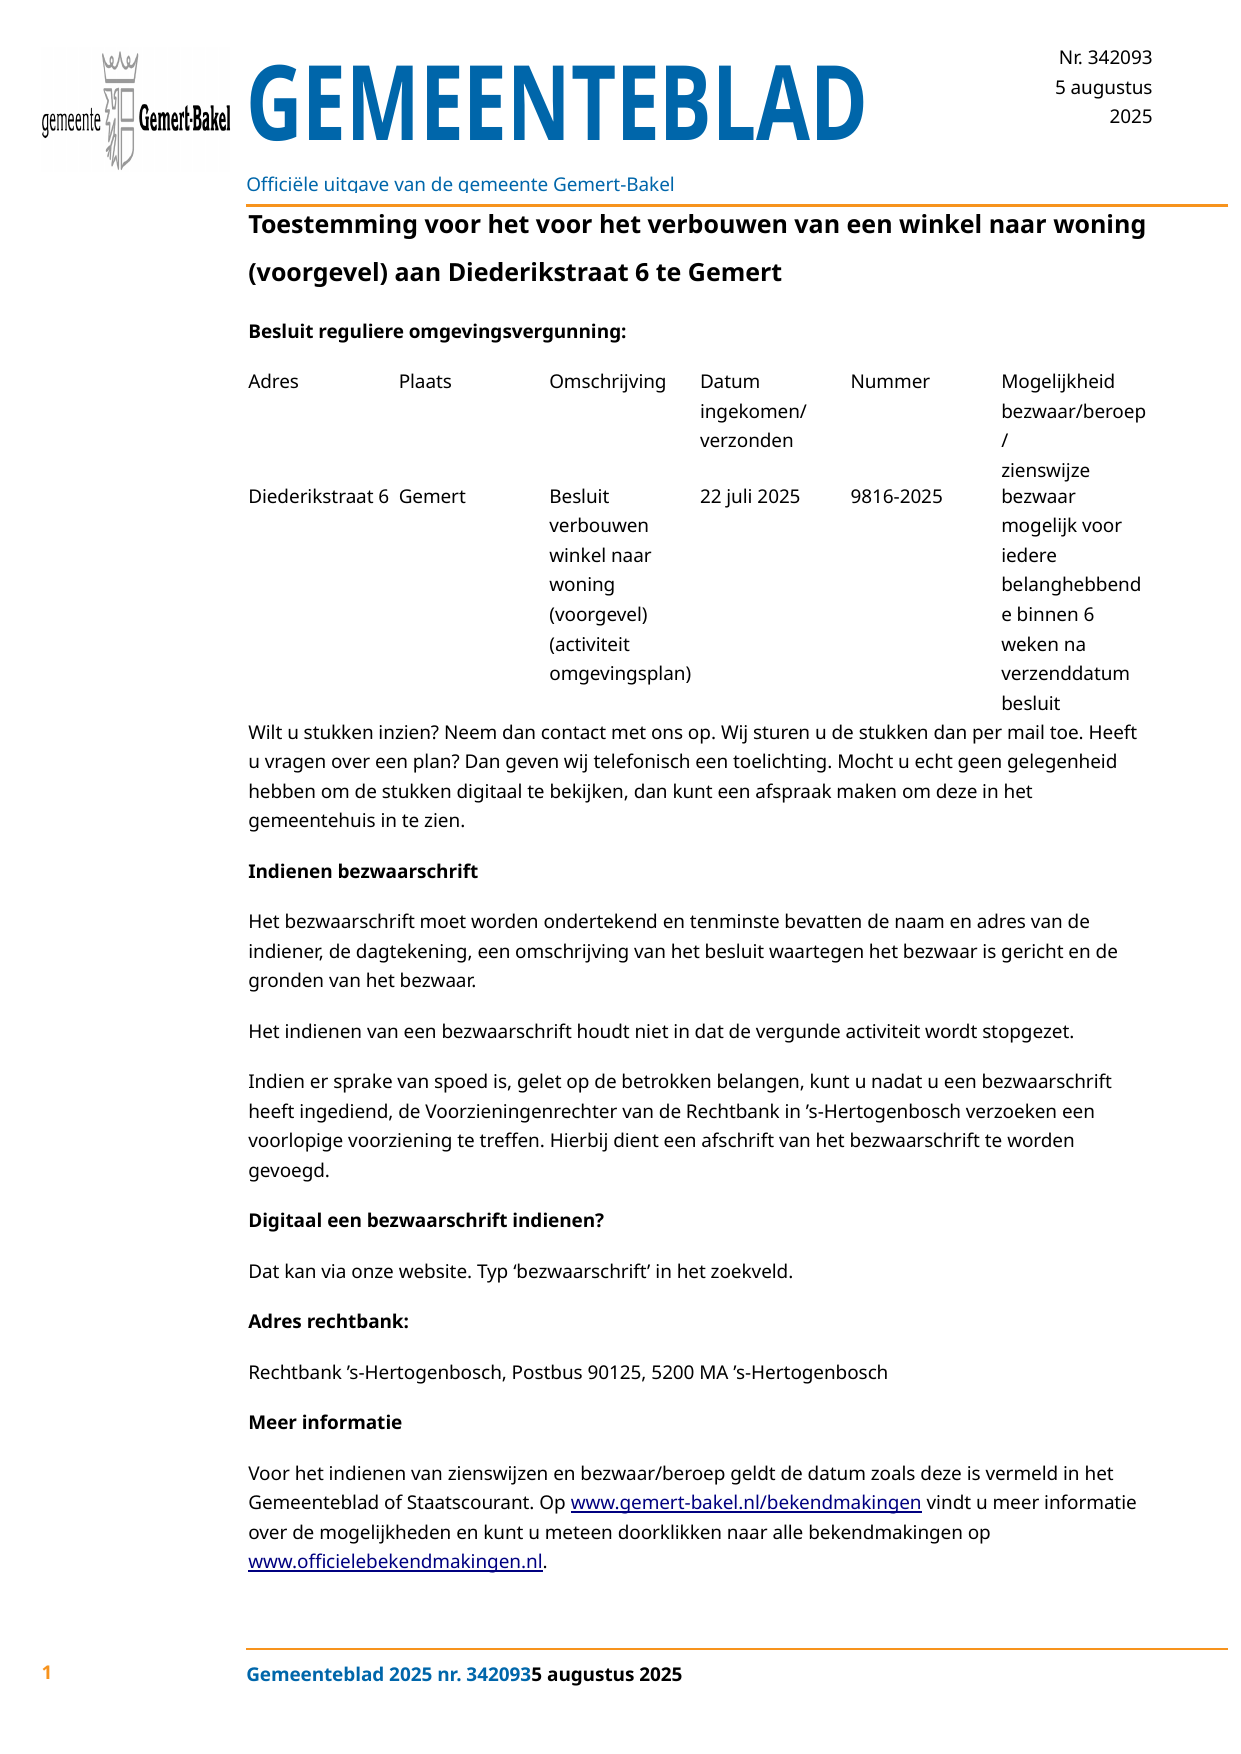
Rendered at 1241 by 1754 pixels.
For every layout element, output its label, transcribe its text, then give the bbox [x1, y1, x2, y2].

text Toestemming voor het voor het verbouwen van een winkel naar woning (voorgevel) aan Diederikstraat 6 te Gemert [248, 207, 1152, 288]
table_header Plaats [399, 369, 549, 483]
table_header Omschrijving [549, 369, 700, 483]
text Het bezwaarschrift moet worden ondertekend en tenminste bevatten de naam en adres van de indiener, de dagtekening, een omschrijving van het besluit waartegen het bezwaar is gericht en de gronden van het bezwaar. [248, 908, 1152, 993]
picture [41, 47, 231, 172]
text Dat kan via onze website. Typ ‘bezwaarschrift’ in het zoekveld. [248, 1258, 1152, 1284]
text Adres rechtbank: [248, 1308, 1152, 1334]
text Besluit reguliere omgevingsvergunning: [248, 318, 1152, 344]
table_cell bezwaar mogelijk voor iedere belanghebbende binnen 6 weken na verzenddatum besluit [1001, 483, 1152, 716]
table_header Datum ingekomen/ verzonden [700, 369, 850, 483]
table_cell Besluit verbouwen winkel naar woning (voorgevel) (activiteit omgevingsplan) [549, 483, 700, 716]
table_header Nummer [850, 369, 1001, 483]
table_cell Diederikstraat 6 [248, 483, 398, 716]
text Voor het indienen van zienswijzen en bezwaar/beroep geldt de datum zoals deze is vermeld in het Gemeenteblad of Staatscourant. Op www.gemert-bakel.nl/bekendmakingen vindt u meer informatie over de mogelijkheden en kunt u meteen doorklikken naar alle bekendmakingen op www.officielebekendmakingen.nl. [248, 1460, 1152, 1574]
text Indien er sprake van spoed is, gelet op de betrokken belangen, kunt u nadat u een bezwaarschrift heeft ingediend, de Voorzieningenrechter van de Rechtbank in ’s-Hertogenbosch verzoeken een voorlopige voorziening te treffen. Hierbij dient een afschrift van het bezwaarschrift te worden gevoegd. [248, 1068, 1152, 1183]
text Digitaal een bezwaarschrift indienen? [248, 1208, 1152, 1233]
text Wilt u stukken inzien? Neem dan contact met ons op. Wij sturen u de stukken dan per mail toe. Heeft u vragen over een plan? Dan geven wij telefonisch een toelichting. Mocht u echt geen gelegenheid hebben om de stukken digitaal te bekijken, dan kunt een afspraak maken om deze in het gemeentehuis in te zien. [248, 719, 1152, 833]
table_header Adres [248, 369, 398, 483]
text Indienen bezwaarschrift [248, 858, 1152, 884]
text Het indienen van een bezwaarschrift houdt niet in dat de vergunde activiteit wordt stopgezet. [248, 1018, 1152, 1044]
text Rechtbank ’s-Hertogenbosch, Postbus 90125, 5200 MA ’s-Hertogenbosch [248, 1359, 1152, 1385]
table_header Mogelijkheid bezwaar/beroep/ zienswijze [1001, 369, 1152, 483]
text Meer informatie [248, 1409, 1152, 1435]
table_cell 22 juli 2025 [700, 483, 850, 716]
table_cell 9816-2025 [850, 483, 1001, 716]
table_cell Gemert [399, 483, 549, 716]
